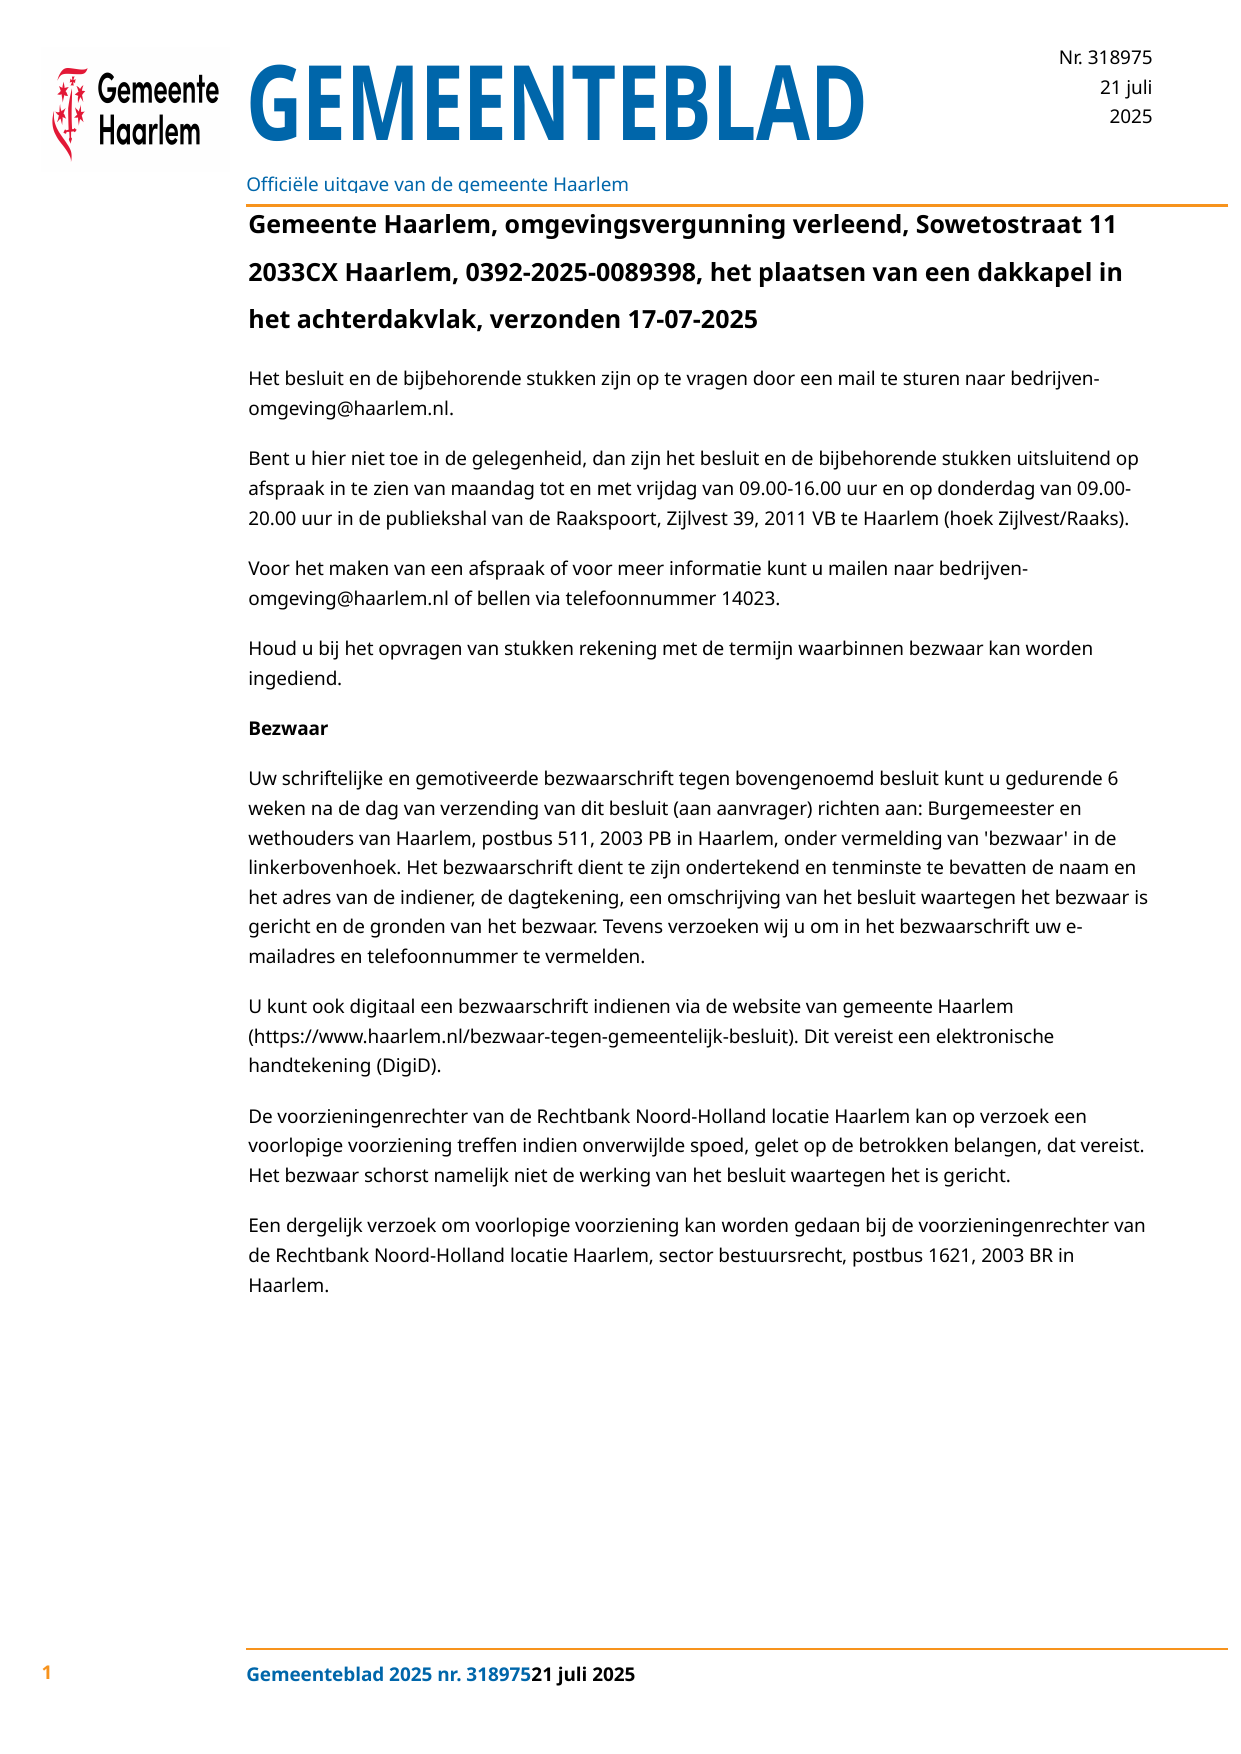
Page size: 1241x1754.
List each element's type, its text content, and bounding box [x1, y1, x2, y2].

text Gemeente Haarlem, omgevingsvergunning verleend, Sowetostraat 11 2033CX Haarlem, 0392-2025-0089398, het plaatsen van een dakkapel in het achterdakvlak, verzonden 17-07-2025 [248, 207, 1152, 336]
text Uw schriftelijke en gemotiveerde bezwaarschrift tegen bovengenoemd besluit kunt u gedurende 6 weken na de dag van verzending van dit besluit (aan aanvrager) richten aan: Burgemeester en wethouders van Haarlem, postbus 511, 2003 PB in Haarlem, onder vermelding van 'bezwaar' in de linkerbovenhoek. Het bezwaarschrift dient te zijn ondertekend en tenminste te bevatten de naam en het adres van de indiener, de dagtekening, een omschrijving van het besluit waartegen het bezwaar is gericht en de gronden van het bezwaar. Tevens verzoeken wij u om in het bezwaarschrift uw e-mailadres en telefoonnummer te vermelden. [248, 766, 1152, 969]
text De voorzieningenrechter van de Rechtbank Noord-Holland locatie Haarlem kan op verzoek een voorlopige voorziening treffen indien onverwijlde spoed, gelet op de betrokken belangen, dat vereist. Het bezwaar schorst namelijk niet de werking van het besluit waartegen het is gericht. [248, 1103, 1152, 1188]
text Houd u bij het opvragen van stukken rekening met de termijn waarbinnen bezwaar kan worden ingediend. [248, 635, 1152, 690]
text Een dergelijk verzoek om voorlopige voorziening kan worden gedaan bij de voorzieningenrechter van de Rechtbank Noord-Holland locatie Haarlem, sector bestuursrecht, postbus 1621, 2003 BR in Haarlem. [248, 1213, 1152, 1297]
text Het besluit en de bijbehorende stukken zijn op te vragen door een mail te sturen naar bedrijven-omgeving@haarlem.nl. [248, 366, 1152, 421]
picture [41, 47, 231, 172]
text Bent u hier niet toe in de gelegenheid, dan zijn het besluit en de bijbehorende stukken uitsluitend op afspraak in te zien van maandag tot en met vrijdag van 09.00-16.00 uur en op donderdag van 09.00-20.00 uur in de publiekshal van de Raakspoort, Zijlvest 39, 2011 VB te Haarlem (hoek Zijlvest/Raaks). [248, 446, 1152, 530]
text U kunt ook digitaal een bezwaarschrift indienen via de website van gemeente Haarlem (https://www.haarlem.nl/bezwaar-tegen-gemeentelijk-besluit). Dit vereist een elektronische handtekening (DigiD). [248, 993, 1152, 1078]
text Voor het maken van een afspraak of voor meer informatie kunt u mailen naar bedrijven-omgeving@haarlem.nl of bellen via telefoonnummer 14023. [248, 555, 1152, 610]
text Bezwaar [248, 715, 1152, 741]
